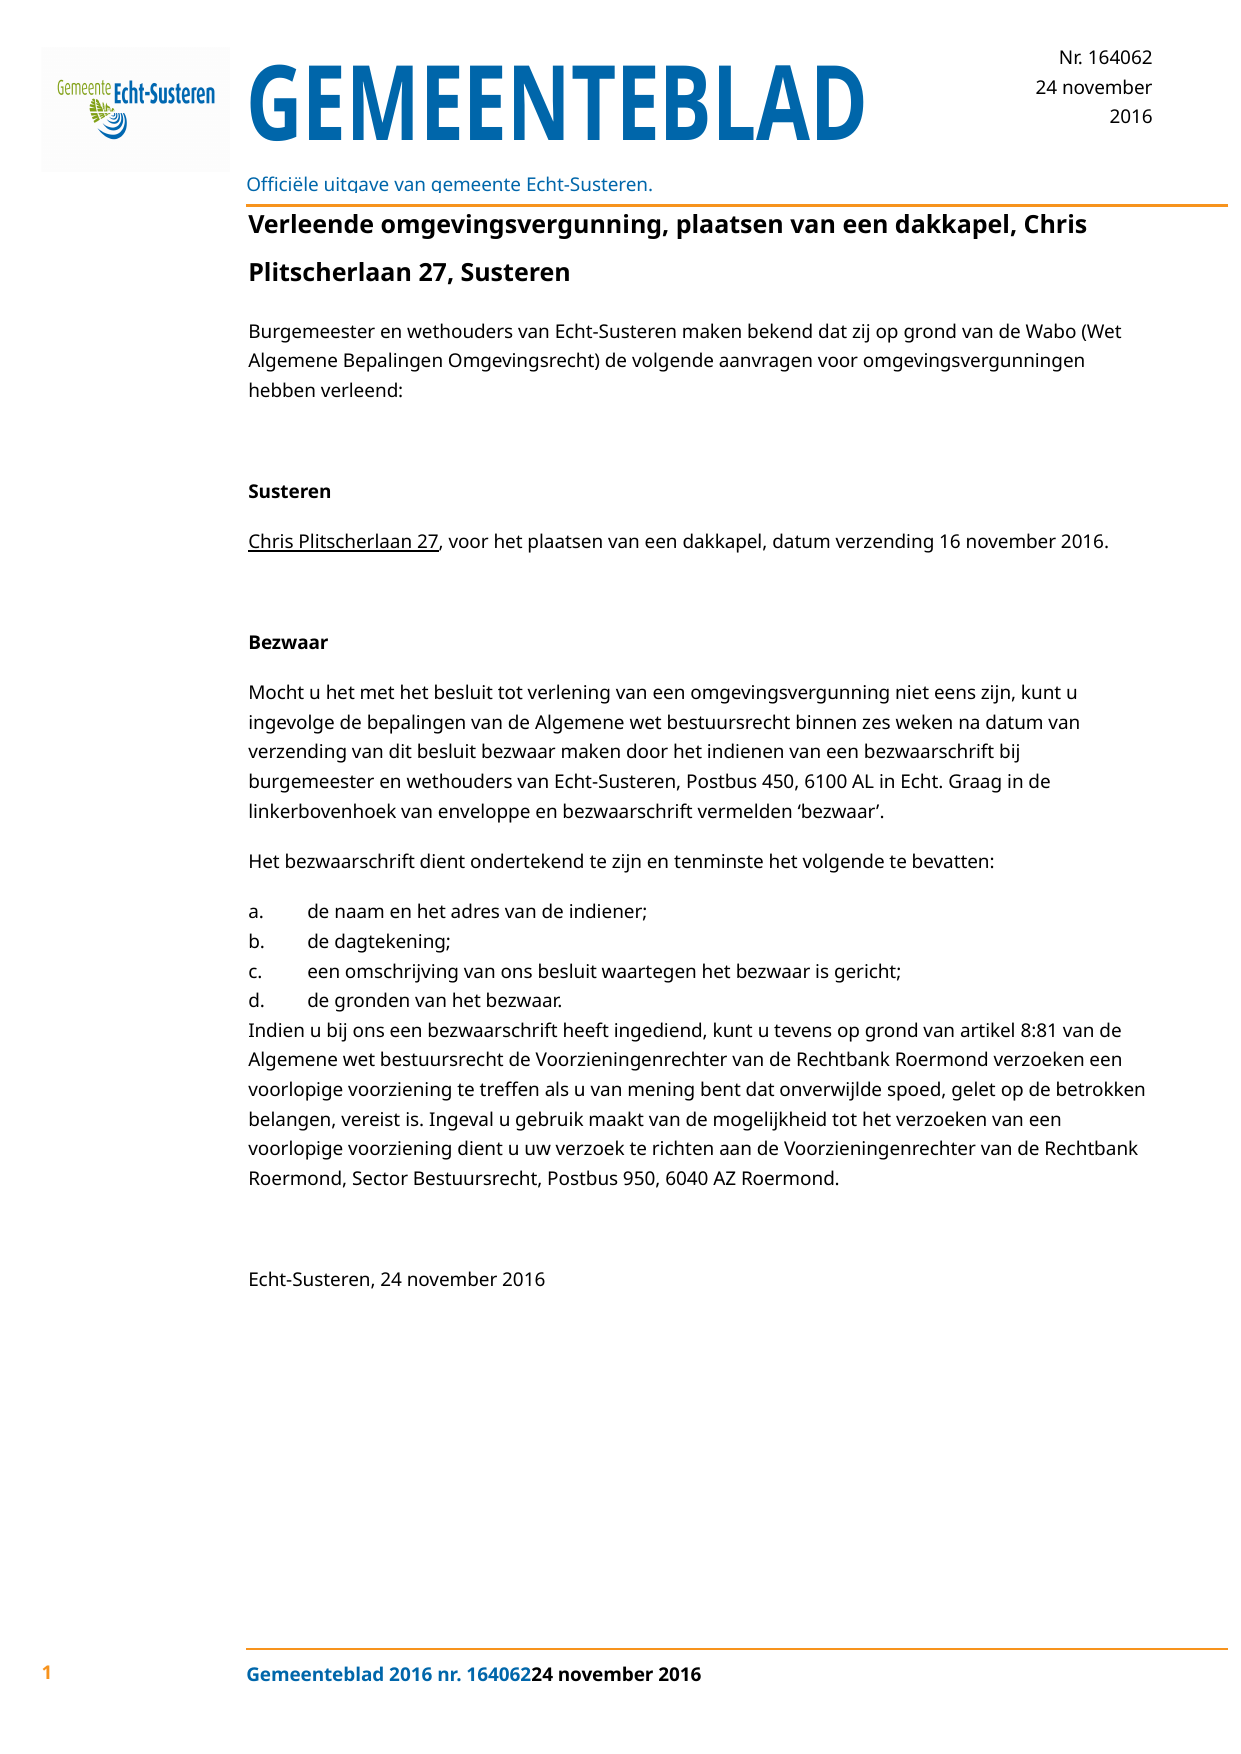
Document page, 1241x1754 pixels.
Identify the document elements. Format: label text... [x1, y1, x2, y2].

list de gronden van het bezwaar. [248, 987, 1152, 1013]
list de dagtekening; [248, 928, 1152, 954]
text Mocht u het met het besluit tot verlening van een omgevingsvergunning niet eens zijn, kunt u ingevolge de bepalingen van de Algemene wet bestuursrecht binnen zes weken na datum van verzending van dit besluit bezwaar maken door het indienen van een bezwaarschrift bij burgemeester en wethouders van Echt-Susteren, Postbus 450, 6100 AL in Echt. Graag in de linkerbovenhoek van enveloppe en bezwaarschrift vermelden ‘bezwaar’. [248, 679, 1152, 824]
list een omschrijving van ons besluit waartegen het bezwaar is gericht; [248, 958, 1152, 984]
picture [41, 47, 231, 172]
text Burgemeester en wethouders van Echt-Susteren maken bekend dat zij op grond van de Wabo (Wet Algemene Bepalingen Omgevingsrecht) de volgende aanvragen voor omgevingsvergunningen hebben verleend: [248, 318, 1152, 403]
text Bezwaar [248, 629, 1152, 655]
text Echt-Susteren, 24 november 2016 [248, 1266, 1152, 1292]
text Indien u bij ons een bezwaarschrift heeft ingediend, kunt u tevens op grond van artikel 8:81 van de Algemene wet bestuursrecht de Voorzieningenrechter van de Rechtbank Roermond verzoeken een voorlopige voorziening te treffen als u van mening bent dat onverwijlde spoed, gelet op de betrokken belangen, vereist is. Ingeval u gebruik maakt van de mogelijkheid tot het verzoeken van een voorlopige voorziening dient u uw verzoek te richten aan de Voorzieningenrechter van de Rechtbank Roermond, Sector Bestuursrecht, Postbus 950, 6040 AZ Roermond. [248, 1017, 1152, 1191]
list de naam en het adres van de indiener; [248, 899, 1152, 924]
text Chris Plitscherlaan 27, voor het plaatsen van een dakkapel, datum verzending 16 november 2016. [248, 528, 1152, 554]
text Verleende omgevingsvergunning, plaatsen van een dakkapel, Chris Plitscherlaan 27, Susteren [248, 207, 1152, 288]
text Susteren [248, 478, 1152, 504]
text Het bezwaarschrift dient ondertekend te zijn en tenminste het volgende te bevatten: [248, 848, 1152, 874]
